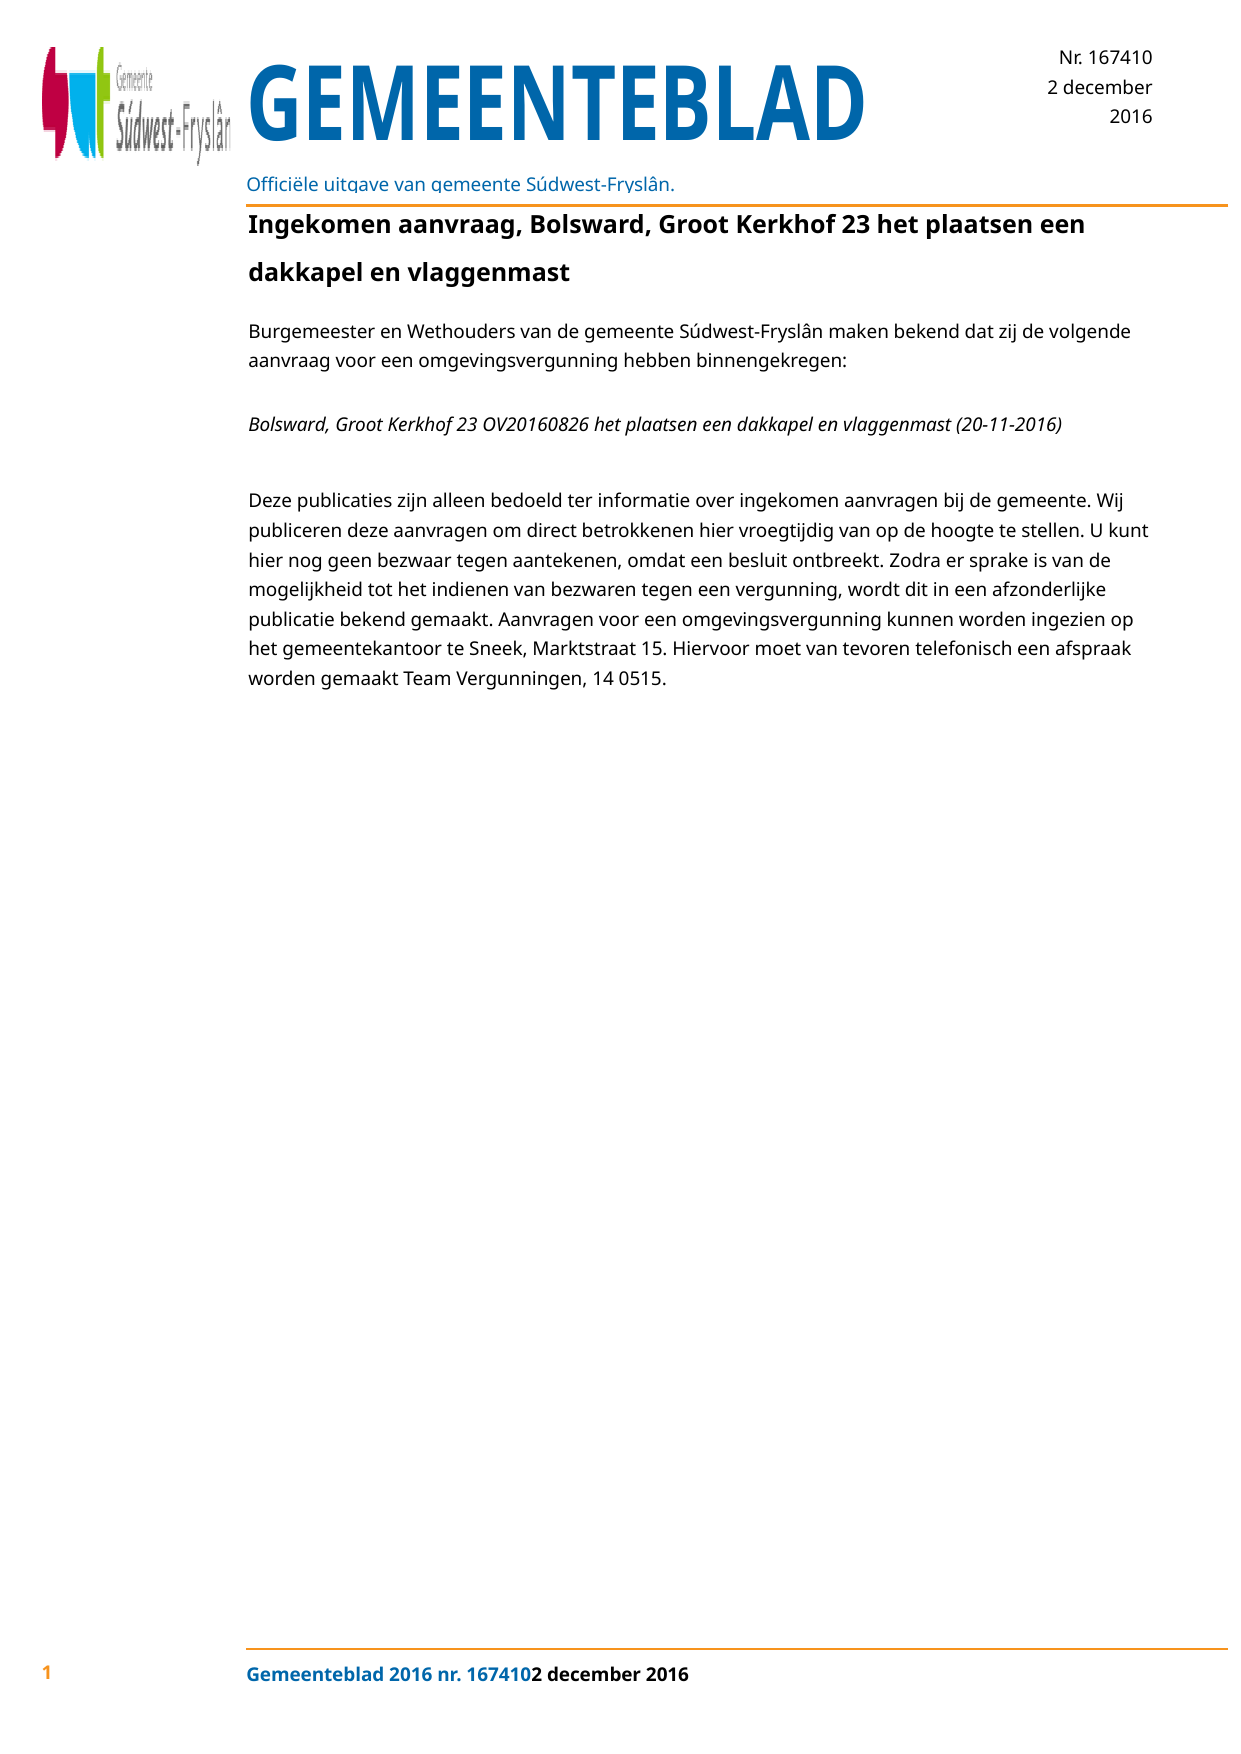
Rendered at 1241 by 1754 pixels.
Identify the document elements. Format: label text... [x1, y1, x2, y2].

text Bolsward, Groot Kerkhof 23 OV20160826 het plaatsen een dakkapel en vlaggenmast (20-11-2016) [248, 411, 1152, 437]
text Burgemeester en Wethouders van de gemeente Súdwest-Fryslân maken bekend dat zij de volgende aanvraag voor een omgevingsvergunning hebben binnengekregen: [248, 318, 1152, 373]
text Deze publicaties zijn alleen bedoeld ter informatie over ingekomen aanvragen bij de gemeente. Wij publiceren deze aanvragen om direct betrokkenen hier vroegtijdig van op de hoogte te stellen. U kunt hier nog geen bezwaar tegen aantekenen, omdat een besluit ontbreekt. Zodra er sprake is van de mogelijkheid tot het indienen van bezwaren tegen een vergunning, wordt dit in een afzonderlijke publicatie bekend gemaakt. Aanvragen voor een omgevingsvergunning kunnen worden ingezien op het gemeentekantoor te Sneek, Marktstraat 15. Hiervoor moet van tevoren telefonisch een afspraak worden gemaakt Team Vergunningen, 14 0515. [248, 488, 1152, 691]
text Ingekomen aanvraag, Bolsward, Groot Kerkhof 23 het plaatsen een dakkapel en vlaggenmast [248, 207, 1152, 288]
picture [41, 47, 231, 172]
